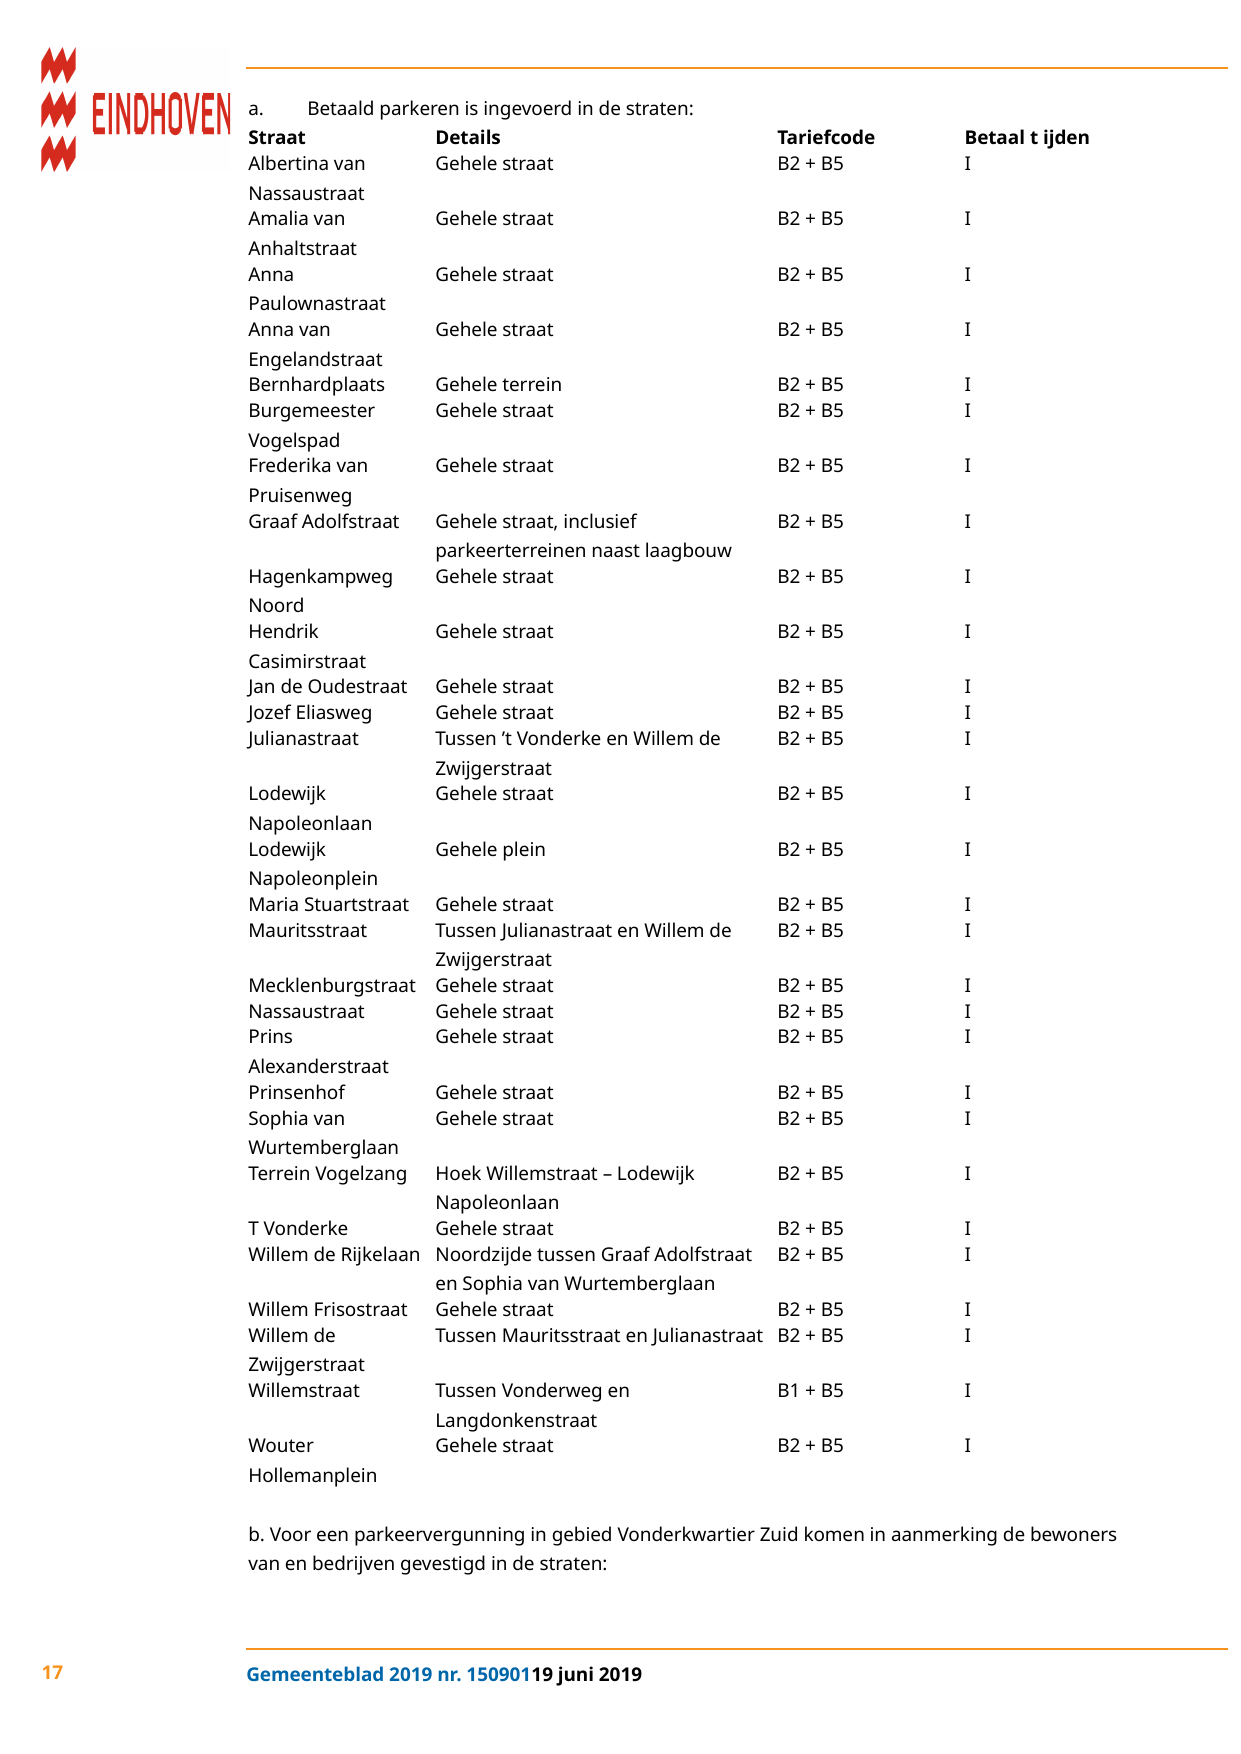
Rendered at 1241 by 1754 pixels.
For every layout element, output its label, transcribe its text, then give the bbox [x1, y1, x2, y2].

table_cell Tussen Vonderweg en Langdonkenstraat [435, 1378, 777, 1433]
table_cell I [964, 563, 1152, 618]
table_cell Gehele straat [435, 563, 777, 618]
table_cell B2 + B5 [777, 397, 964, 452]
table_cell I [964, 397, 1152, 452]
table_cell B2 + B5 [777, 261, 964, 316]
table_cell B2 + B5 [777, 836, 964, 891]
table_cell I [964, 1079, 1152, 1105]
table_cell B2 + B5 [777, 1105, 964, 1160]
table_cell Gehele straat [435, 206, 777, 261]
table_cell I [964, 1105, 1152, 1160]
table_cell Wouter Hollemanplein [248, 1433, 435, 1488]
table_cell I [964, 150, 1152, 206]
table_cell B2 + B5 [777, 1215, 964, 1241]
table_cell Willem Frisostraat [248, 1296, 435, 1322]
table_cell Willem de Zwijgerstraat [248, 1322, 435, 1377]
table_cell B2 + B5 [777, 206, 964, 261]
table_cell I [964, 1378, 1152, 1433]
table_cell Nassaustraat [248, 998, 435, 1024]
table_cell I [964, 508, 1152, 563]
table_cell I [964, 1241, 1152, 1296]
table_cell B2 + B5 [777, 1079, 964, 1105]
table_cell Gehele straat [435, 998, 777, 1024]
table_cell Gehele straat [435, 972, 777, 998]
table_cell B2 + B5 [777, 1433, 964, 1488]
table_cell Gehele plein [435, 836, 777, 891]
table_header Betaal t ijden [964, 125, 1152, 150]
table_cell B2 + B5 [777, 781, 964, 836]
table_cell B2 + B5 [777, 1322, 964, 1377]
table_cell Jozef Eliasweg [248, 700, 435, 725]
table_cell Hoek Willemstraat – Lodewijk Napoleonlaan [435, 1160, 777, 1215]
table_cell Gehele straat [435, 891, 777, 917]
table_cell Anna Paulownastraat [248, 261, 435, 316]
table_cell T Vonderke [248, 1215, 435, 1241]
table_cell I [964, 998, 1152, 1024]
table_cell Gehele straat [435, 453, 777, 508]
table_cell B2 + B5 [777, 674, 964, 699]
table_cell Hendrik Casimirstraat [248, 619, 435, 674]
table_cell B2 + B5 [777, 453, 964, 508]
table_cell I [964, 1322, 1152, 1377]
table_cell I [964, 619, 1152, 674]
table_cell Gehele straat [435, 397, 777, 452]
table_cell Noordzijde tussen Graaf Adolfstraat en Sophia van Wurtemberglaan [435, 1241, 777, 1296]
table_cell B2 + B5 [777, 371, 964, 397]
table_cell Gehele straat [435, 261, 777, 316]
table_cell Gehele straat, inclusief parkeerterreinen naast laagbouw [435, 508, 777, 563]
table_cell Lodewijk Napoleonlaan [248, 781, 435, 836]
table_cell Tussen Mauritsstraat en Julianastraat [435, 1322, 777, 1377]
table_cell Amalia van Anhaltstraat [248, 206, 435, 261]
table_cell B1 + B5 [777, 1378, 964, 1433]
table_cell Graaf Adolfstraat [248, 508, 435, 563]
table_cell Terrein Vogelzang [248, 1160, 435, 1215]
table_cell I [964, 1433, 1152, 1488]
text b. Voor een parkeervergunning in gebied Vonderkwartier Zuid komen in aanmerking de bewoners van en bedrijven gevestigd in de straten: [248, 1521, 1152, 1576]
table_cell I [964, 781, 1152, 836]
picture [41, 47, 231, 172]
table_cell Gehele straat [435, 1105, 777, 1160]
table_cell Mecklenburgstraat [248, 972, 435, 998]
table_cell Willemstraat [248, 1378, 435, 1433]
table_cell B2 + B5 [777, 917, 964, 972]
table_cell I [964, 453, 1152, 508]
table_cell I [964, 1160, 1152, 1215]
table_cell Hagenkampweg Noord [248, 563, 435, 618]
table_cell Gehele straat [435, 700, 777, 725]
table_cell Tussen ’t Vonderke en Willem de Zwijgerstraat [435, 725, 777, 781]
table_cell B2 + B5 [777, 1296, 964, 1322]
table_cell I [964, 836, 1152, 891]
table_cell Gehele straat [435, 1079, 777, 1105]
table_cell I [964, 316, 1152, 371]
list Betaald parkeren is ingevoerd in de straten: [248, 95, 1152, 121]
table_cell I [964, 261, 1152, 316]
table_cell B2 + B5 [777, 563, 964, 618]
table_header Details [435, 125, 777, 150]
table_cell I [964, 725, 1152, 781]
table_cell Tussen Julianastraat en Willem de Zwijgerstraat [435, 917, 777, 972]
table_header Tariefcode [777, 125, 964, 150]
table_cell Gehele straat [435, 150, 777, 206]
table_cell I [964, 700, 1152, 725]
table_cell B2 + B5 [777, 972, 964, 998]
table_cell Gehele straat [435, 1024, 777, 1079]
table_cell B2 + B5 [777, 1241, 964, 1296]
table_cell Willem de Rijkelaan [248, 1241, 435, 1296]
table_cell Julianastraat [248, 725, 435, 781]
table_cell Frederika van Pruisenweg [248, 453, 435, 508]
table_cell I [964, 972, 1152, 998]
table_cell B2 + B5 [777, 316, 964, 371]
table_header Straat [248, 125, 435, 150]
table_cell Bernhardplaats [248, 371, 435, 397]
table_cell Lodewijk Napoleonplein [248, 836, 435, 891]
table_cell Prins Alexanderstraat [248, 1024, 435, 1079]
table_cell I [964, 917, 1152, 972]
table_cell Maria Stuartstraat [248, 891, 435, 917]
table_cell Gehele straat [435, 1296, 777, 1322]
table_cell Jan de Oudestraat [248, 674, 435, 699]
table_cell I [964, 1024, 1152, 1079]
table_cell Gehele straat [435, 674, 777, 699]
table_cell Mauritsstraat [248, 917, 435, 972]
table_cell I [964, 206, 1152, 261]
table_cell I [964, 1296, 1152, 1322]
table_cell B2 + B5 [777, 619, 964, 674]
table_cell Gehele straat [435, 1433, 777, 1488]
table_cell B2 + B5 [777, 1160, 964, 1215]
table_cell Albertina van Nassaustraat [248, 150, 435, 206]
table_cell I [964, 674, 1152, 699]
table_cell I [964, 371, 1152, 397]
table_cell Burgemeester Vogelspad [248, 397, 435, 452]
table_cell Anna van Engelandstraat [248, 316, 435, 371]
table_cell B2 + B5 [777, 150, 964, 206]
table_cell B2 + B5 [777, 998, 964, 1024]
table_cell Prinsenhof [248, 1079, 435, 1105]
table_cell Gehele straat [435, 1215, 777, 1241]
table_cell I [964, 1215, 1152, 1241]
table_cell Gehele straat [435, 316, 777, 371]
table_cell B2 + B5 [777, 891, 964, 917]
table_cell B2 + B5 [777, 700, 964, 725]
table_cell B2 + B5 [777, 1024, 964, 1079]
table_cell Gehele straat [435, 619, 777, 674]
table_cell Sophia van Wurtemberglaan [248, 1105, 435, 1160]
table_cell B2 + B5 [777, 725, 964, 781]
table_cell I [964, 891, 1152, 917]
table_cell Gehele terrein [435, 371, 777, 397]
table_cell B2 + B5 [777, 508, 964, 563]
table_cell Gehele straat [435, 781, 777, 836]
